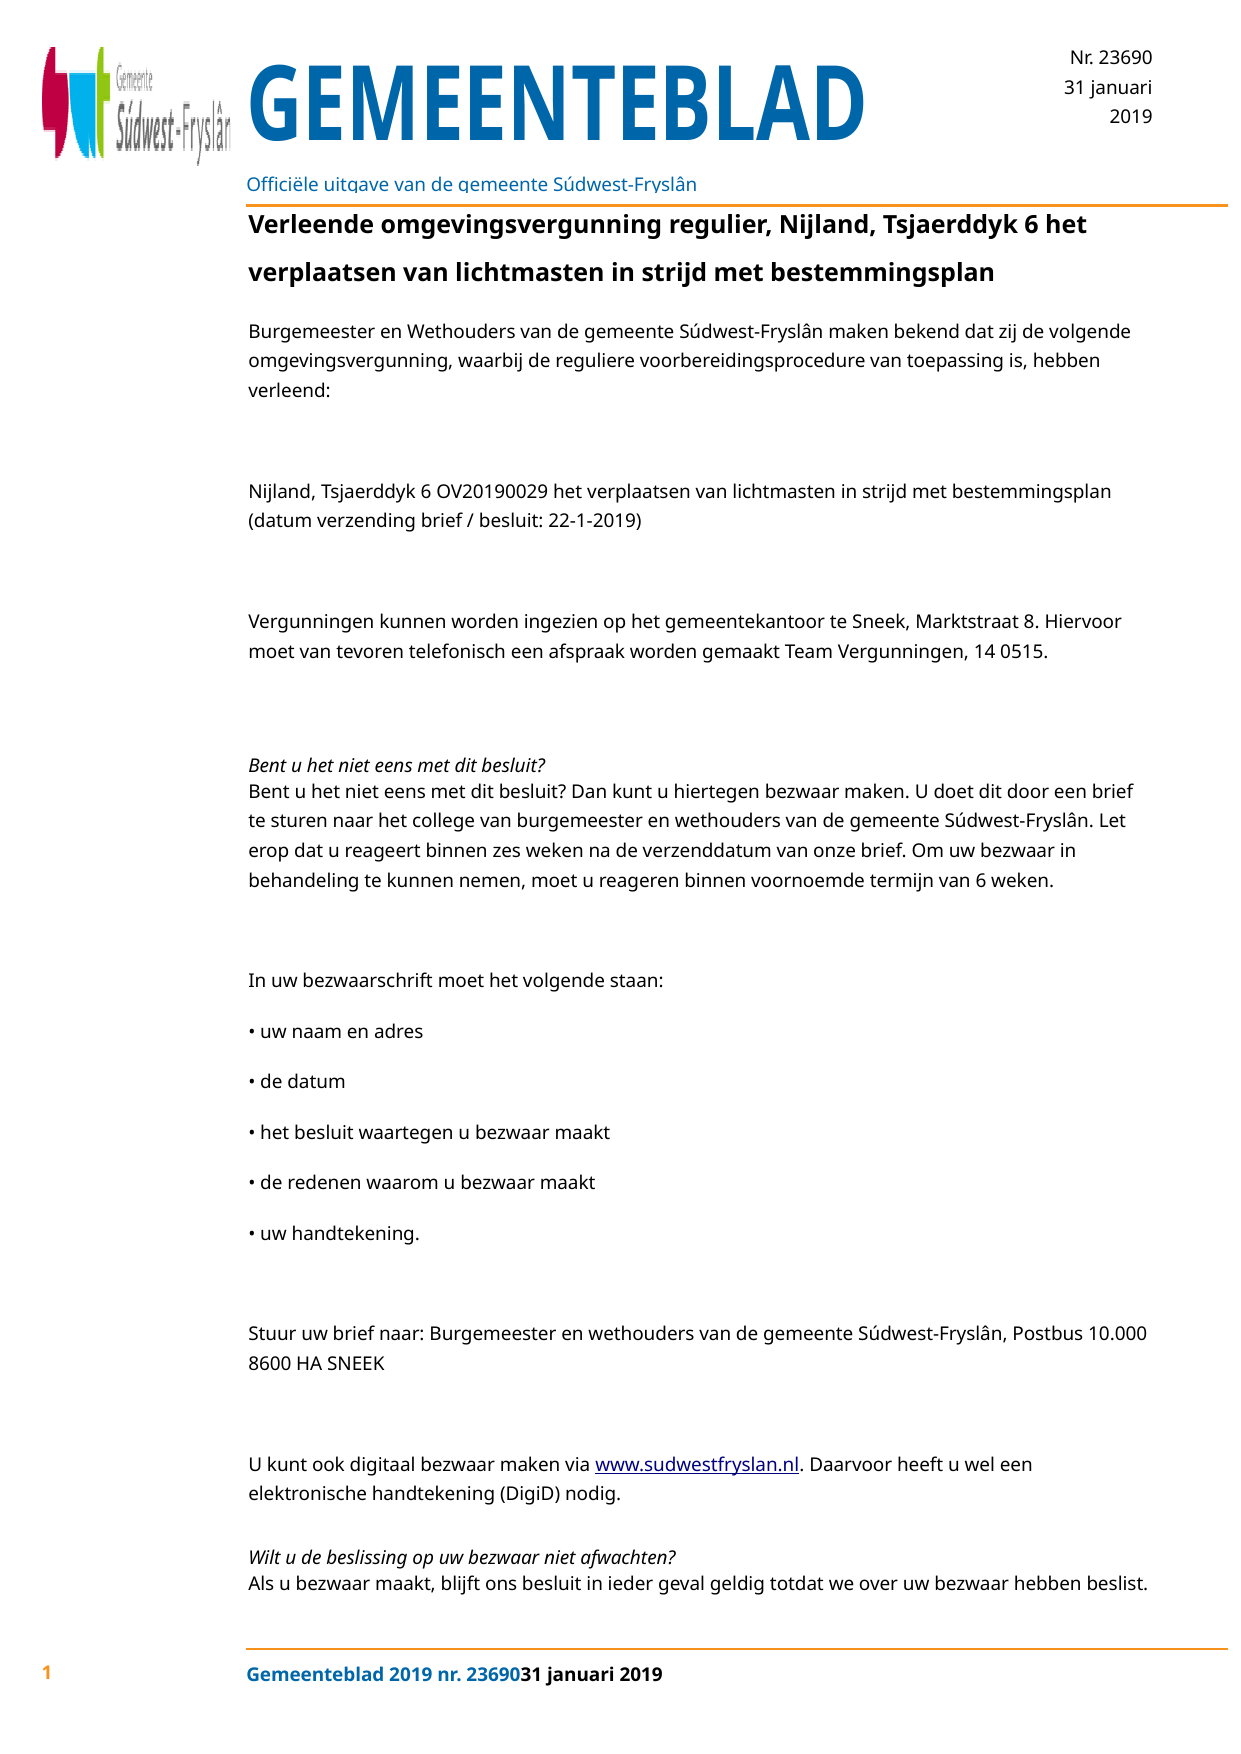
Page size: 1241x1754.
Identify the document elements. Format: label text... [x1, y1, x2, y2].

text • de datum [248, 1068, 1152, 1094]
text • uw handtekening. [248, 1220, 1152, 1245]
text • het besluit waartegen u bezwaar maakt [248, 1119, 1152, 1144]
text • uw naam en adres [248, 1018, 1152, 1044]
text Verleende omgevingsvergunning regulier, Nijland, Tsjaerddyk 6 het verplaatsen van lichtmasten in strijd met bestemmingsplan [248, 207, 1152, 288]
text In uw bezwaarschrift moet het volgende staan: [248, 968, 1152, 993]
text Wilt u de beslissing op uw bezwaar niet afwachten? [248, 1544, 1152, 1570]
text Burgemeester en Wethouders van de gemeente Súdwest-Fryslân maken bekend dat zij de volgende omgevingsvergunning, waarbij de reguliere voorbereidingsprocedure van toepassing is, hebben verleend: [248, 318, 1152, 403]
text • de redenen waarom u bezwaar maakt [248, 1169, 1152, 1195]
text Stuur uw brief naar: Burgemeester en wethouders van de gemeente Súdwest-Fryslân, Postbus 10.000 8600 HA SNEEK [248, 1321, 1152, 1376]
text Nijland, Tsjaerddyk 6 OV20190029 het verplaatsen van lichtmasten in strijd met bestemmingsplan (datum verzending brief / besluit: 22-1-2019) [248, 478, 1152, 533]
text Bent u het niet eens met dit besluit? Dan kunt u hiertegen bezwaar maken. U doet dit door een brief te sturen naar het college van burgemeester en wethouders van de gemeente Súdwest-Fryslân. Let erop dat u reageert binnen zes weken na de verzenddatum van onze brief. Om uw bezwaar in behandeling te kunnen nemen, moet u reageren binnen voornoemde termijn van 6 weken. [248, 778, 1152, 892]
text Als u bezwaar maakt, blijft ons besluit in ieder geval geldig totdat we over uw bezwaar hebben beslist. [248, 1570, 1152, 1596]
text Vergunningen kunnen worden ingezien op het gemeentekantoor te Sneek, Marktstraat 8. Hiervoor moet van tevoren telefonisch een afspraak worden gemaakt Team Vergunningen, 14 0515. [248, 608, 1152, 664]
picture [41, 47, 231, 172]
text Bent u het niet eens met dit besluit? [248, 752, 1152, 778]
text U kunt ook digitaal bezwaar maken via www.sudwestfryslan.nl. Daarvoor heeft u wel een elektronische handtekening (DigiD) nodig. [248, 1451, 1152, 1506]
